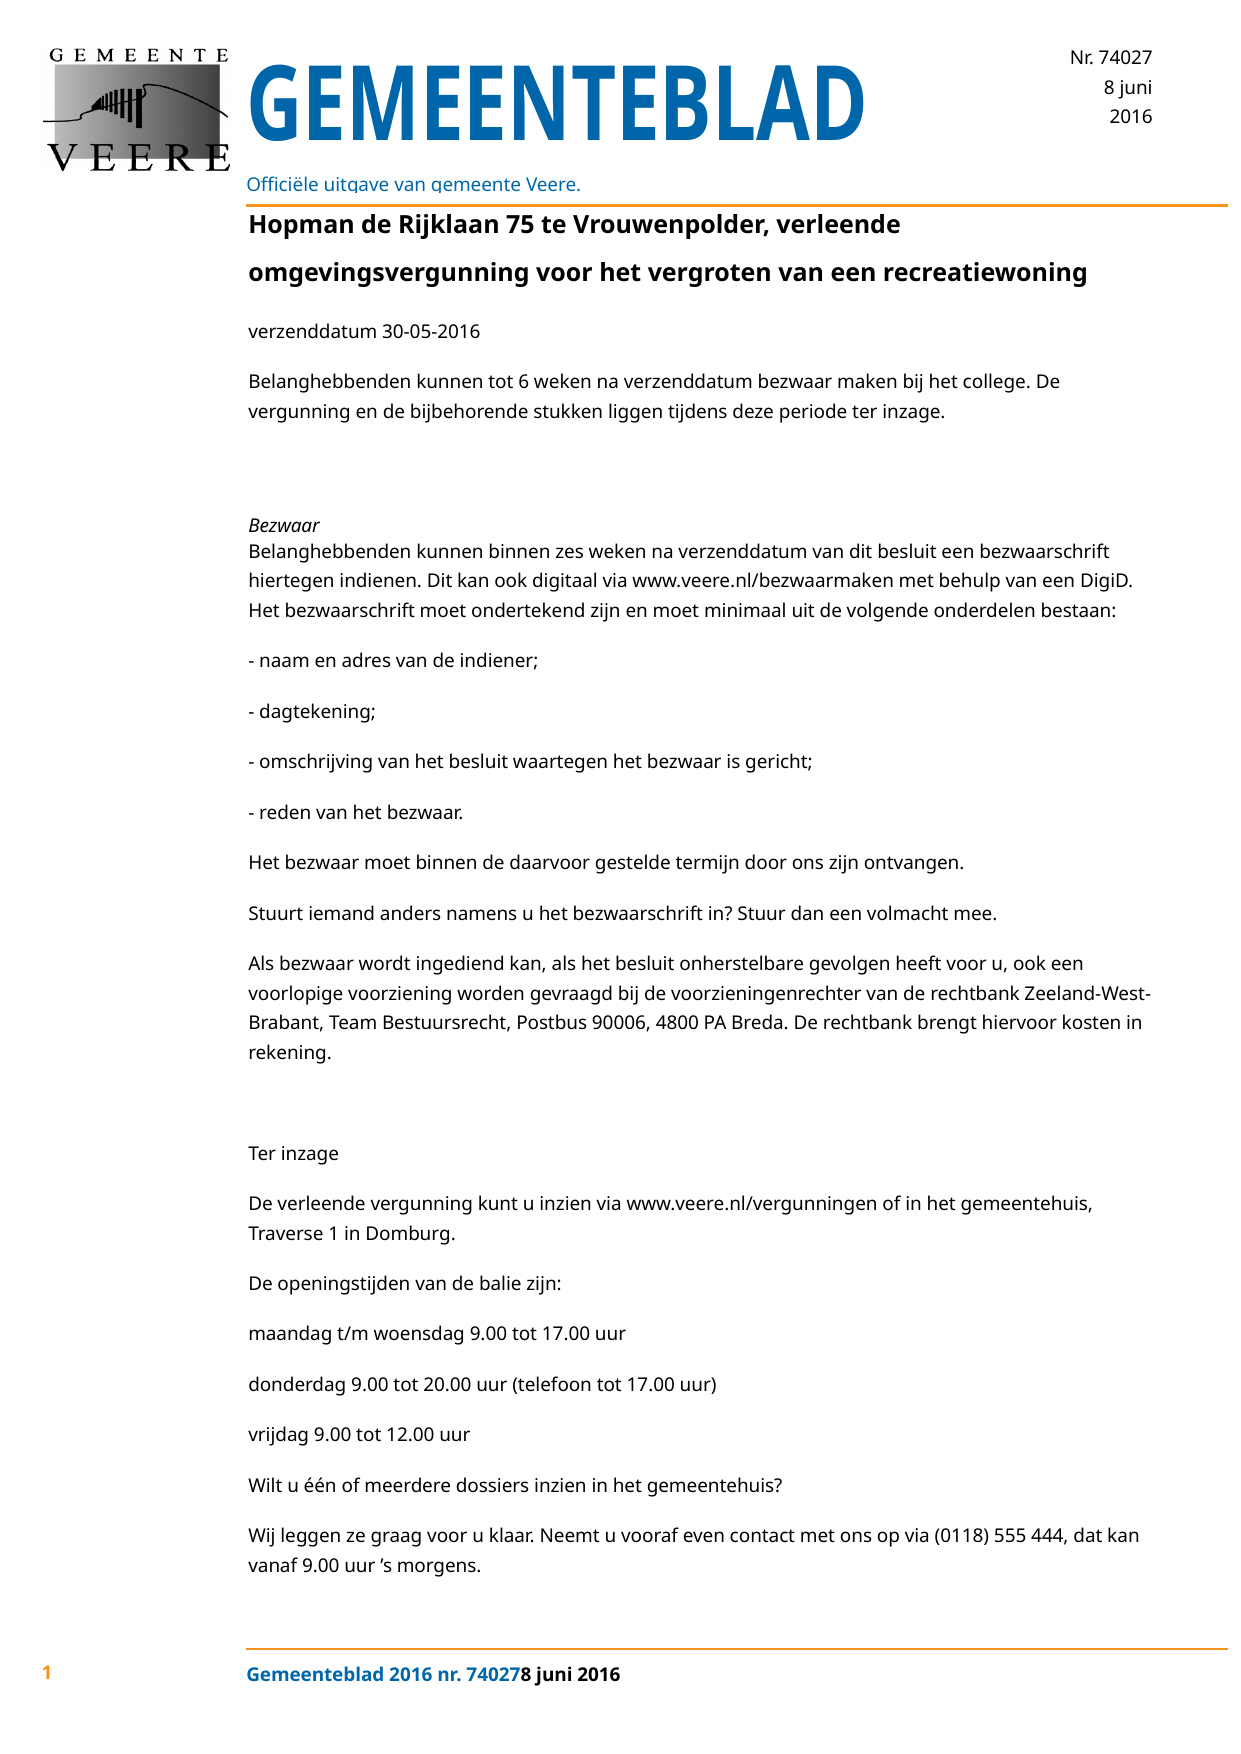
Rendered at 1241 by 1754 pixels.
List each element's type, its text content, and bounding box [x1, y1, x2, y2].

text maandag t/m woensdag 9.00 tot 17.00 uur [248, 1321, 1152, 1346]
text donderdag 9.00 tot 20.00 uur (telefoon tot 17.00 uur) [248, 1371, 1152, 1397]
text Hopman de Rijklaan 75 te Vrouwenpolder, verleende omgevingsvergunning voor het vergroten van een recreatiewoning [248, 207, 1152, 288]
picture [41, 47, 231, 172]
text Wilt u één of meerdere dossiers inzien in het gemeentehuis? [248, 1472, 1152, 1497]
text Ter inzage [248, 1140, 1152, 1165]
text vrijdag 9.00 tot 12.00 uur [248, 1421, 1152, 1447]
text Belanghebbenden kunnen tot 6 weken na verzenddatum bezwaar maken bij het college. De vergunning en de bijbehorende stukken liggen tijdens deze periode ter inzage. [248, 368, 1152, 424]
text verzenddatum 30-05-2016 [248, 318, 1152, 344]
text - reden van het bezwaar. [248, 799, 1152, 824]
text Wij leggen ze graag voor u klaar. Neemt u vooraf even contact met ons op via (0118) 555 444, dat kan vanaf 9.00 uur ’s morgens. [248, 1522, 1152, 1577]
text - omschrijving van het besluit waartegen het bezwaar is gericht; [248, 748, 1152, 774]
text - dagtekening; [248, 698, 1152, 724]
text De verleende vergunning kunt u inzien via www.veere.nl/vergunningen of in het gemeentehuis, Traverse 1 in Domburg. [248, 1190, 1152, 1245]
text Stuurt iemand anders namens u het bezwaarschrift in? Stuur dan een volmacht mee. [248, 900, 1152, 925]
text De openingstijden van de balie zijn: [248, 1270, 1152, 1296]
text Als bezwaar wordt ingediend kan, als het besluit onherstelbare gevolgen heeft voor u, ook een voorlopige voorziening worden gevraagd bij de voorzieningenrechter van de rechtbank Zeeland-West-Brabant, Team Bestuursrecht, Postbus 90006, 4800 PA Breda. De rechtbank brengt hiervoor kosten in rekening. [248, 950, 1152, 1064]
text Belanghebbenden kunnen binnen zes weken na verzenddatum van dit besluit een bezwaarschrift hiertegen indienen. Dit kan ook digitaal via www.veere.nl/bezwaarmaken met behulp van een DigiD. Het bezwaarschrift moet ondertekend zijn en moet minimaal uit de volgende onderdelen bestaan: [248, 538, 1152, 623]
text - naam en adres van de indiener; [248, 648, 1152, 673]
text Het bezwaar moet binnen de daarvoor gestelde termijn door ons zijn ontvangen. [248, 849, 1152, 875]
text Bezwaar [248, 512, 1152, 538]
